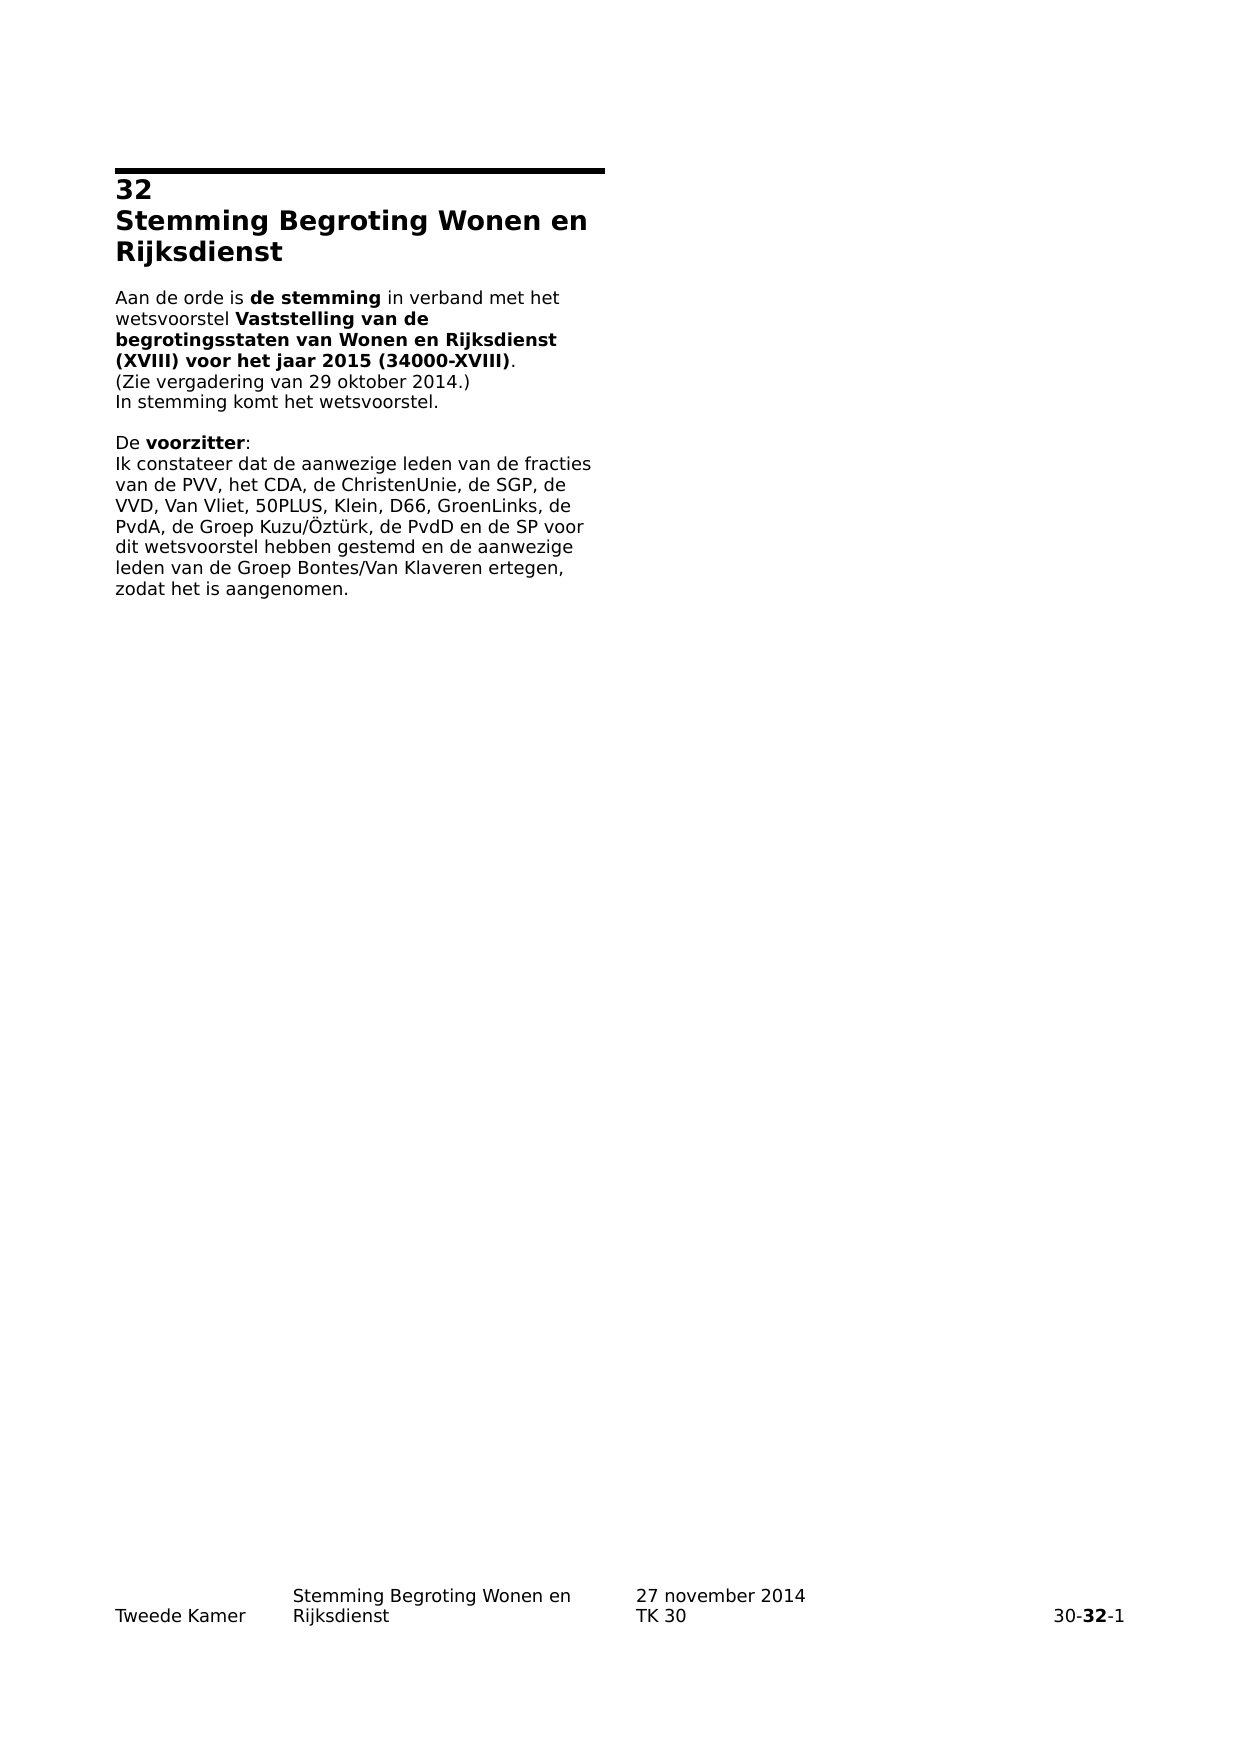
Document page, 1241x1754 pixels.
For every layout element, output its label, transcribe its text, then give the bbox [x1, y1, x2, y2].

text De voorzitter: [115, 433, 605, 454]
title 32 Stemming Begroting Wonen en Rijksdienst [115, 174, 605, 268]
text Ik constateer dat de aanwezige leden van de fracties van de PVV, het CDA, de ChristenUnie, de SGP, de VVD, Van Vliet, 50PLUS, Klein, D66, GroenLinks, de PvdA, de Groep Kuzu/Öztürk, de PvdD en de SP voor dit wetsvoorstel hebben gestemd en de aanwezige leden van de Groep Bontes/Van Klaveren ertegen, zodat het is aangenomen. [115, 454, 605, 600]
text Aan de orde is de stemming in verband met het wetsvoorstel Vaststelling van de begrotingsstaten van Wonen en Rijksdienst (XVIII) voor het jaar 2015 (34000-XVIII). [115, 288, 605, 371]
text (Zie vergadering van 29 oktober 2014.) [115, 371, 605, 392]
text In stemming komt het wetsvoorstel. [115, 392, 605, 413]
